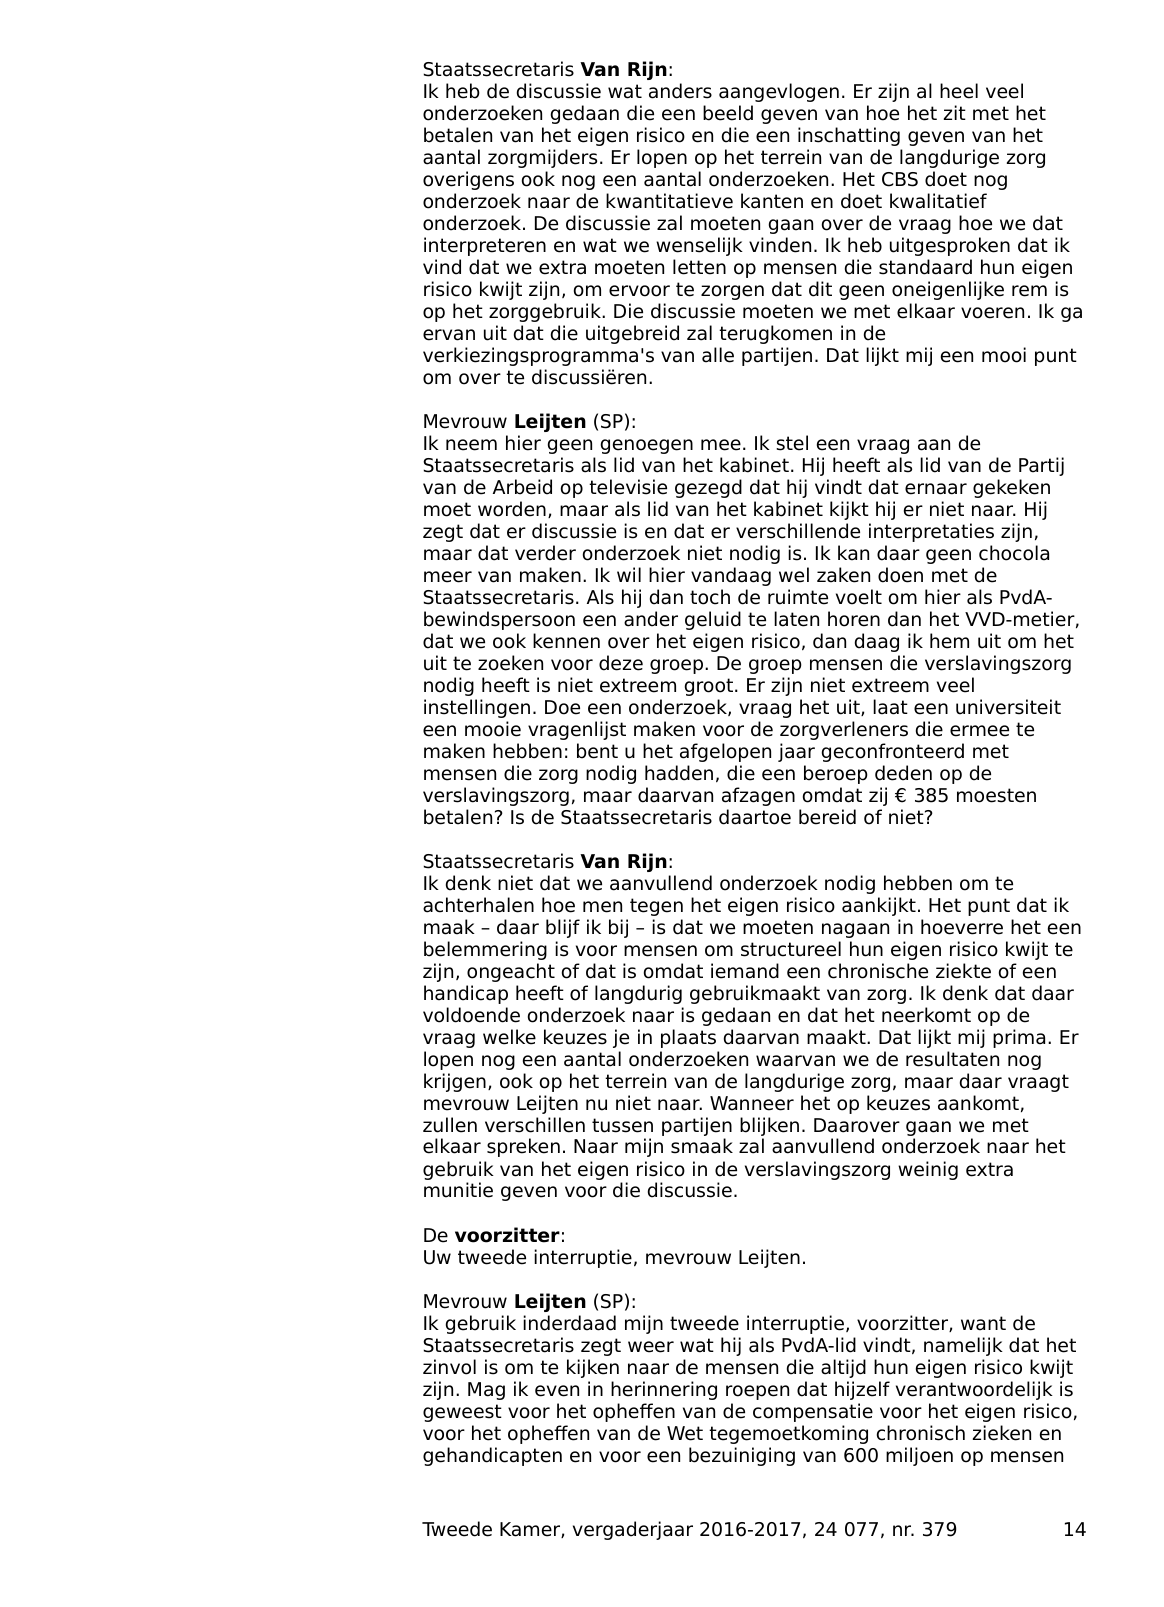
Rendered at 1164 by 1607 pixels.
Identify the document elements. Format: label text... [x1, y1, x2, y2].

text Ik heb de discussie wat anders aangevlogen. Er zijn al heel veel onderzoeken gedaan die een beeld geven van hoe het zit met het betalen van het eigen risico en die een inschatting geven van het aantal zorgmijders. Er lopen op het terrein van de langdurige zorg overigens ook nog een aantal onderzoeken. Het CBS doet nog onderzoek naar de kwantitatieve kanten en doet kwalitatief onderzoek. De discussie zal moeten gaan over de vraag hoe we dat interpreteren en wat we wenselijk vinden. Ik heb uitgesproken dat ik vind dat we extra moeten letten op mensen die standaard hun eigen risico kwijt zijn, om ervoor te zorgen dat dit geen oneigenlijke rem is op het zorggebruik. Die discussie moeten we met elkaar voeren. Ik ga ervan uit dat die uitgebreid zal terugkomen in de verkiezingsprogramma's van alle partijen. Dat lijkt mij een mooi punt om over te discussiëren. [422, 81, 1087, 389]
text Uw tweede interruptie, mevrouw Leijten. [422, 1247, 1087, 1268]
text Ik denk niet dat we aanvullend onderzoek nodig hebben om te achterhalen hoe men tegen het eigen risico aankijkt. Het punt dat ik maak – daar blijf ik bij – is dat we moeten nagaan in hoeverre het een belemmering is voor mensen om structureel hun eigen risico kwijt te zijn, ongeacht of dat is omdat iemand een chronische ziekte of een handicap heeft of langdurig gebruikmaakt van zorg. Ik denk dat daar voldoende onderzoek naar is gedaan en dat het neerkomt op de vraag welke keuzes je in plaats daarvan maakt. Dat lijkt mij prima. Er lopen nog een aantal onderzoeken waarvan we de resultaten nog krijgen, ook op het terrein van de langdurige zorg, maar daar vraagt mevrouw Leijten nu niet naar. Wanneer het op keuzes aankomt, zullen verschillen tussen partijen blijken. Daarover gaan we met elkaar spreken. Naar mijn smaak zal aanvullend onderzoek naar het gebruik van het eigen risico in de verslavingszorg weinig extra munitie geven voor die discussie. [422, 873, 1087, 1202]
text Ik neem hier geen genoegen mee. Ik stel een vraag aan de Staatssecretaris als lid van het kabinet. Hij heeft als lid van de Partij van de Arbeid op televisie gezegd dat hij vindt dat ernaar gekeken moet worden, maar als lid van het kabinet kijkt hij er niet naar. Hij zegt dat er discussie is en dat er verschillende interpretaties zijn, maar dat verder onderzoek niet nodig is. Ik kan daar geen chocola meer van maken. Ik wil hier vandaag wel zaken doen met de Staatssecretaris. Als hij dan toch de ruimte voelt om hier als PvdA-bewindspersoon een ander geluid te laten horen dan het VVD-metier, dat we ook kennen over het eigen risico, dan daag ik hem uit om het uit te zoeken voor deze groep. De groep mensen die verslavingszorg nodig heeft is niet extreem groot. Er zijn niet extreem veel instellingen. Doe een onderzoek, vraag het uit, laat een universiteit een mooie vragenlijst maken voor de zorgverleners die ermee te maken hebben: bent u het afgelopen jaar geconfronteerd met mensen die zorg nodig hadden, die een beroep deden op de verslavingszorg, maar daarvan afzagen omdat zij € 385 moesten betalen? Is de Staatssecretaris daartoe bereid of niet? [422, 433, 1087, 828]
text Staatssecretaris Van Rijn: [422, 59, 1087, 81]
text Ik gebruik inderdaad mijn tweede interruptie, voorzitter, want de Staatssecretaris zegt weer wat hij als PvdA-lid vindt, namelijk dat het zinvol is om te kijken naar de mensen die altijd hun eigen risico kwijt zijn. Mag ik even in herinnering roepen dat hijzelf verantwoordelijk is geweest voor het opheffen van de compensatie voor het eigen risico, voor het opheffen van de Wet tegemoetkoming chronisch zieken en gehandicapten en voor een bezuiniging van 600 miljoen op mensen [422, 1313, 1087, 1467]
text Mevrouw Leijten (SP): [422, 411, 1087, 433]
text De voorzitter: [422, 1224, 1087, 1247]
text Staatssecretaris Van Rijn: [422, 851, 1087, 873]
text Mevrouw Leijten (SP): [422, 1291, 1087, 1313]
